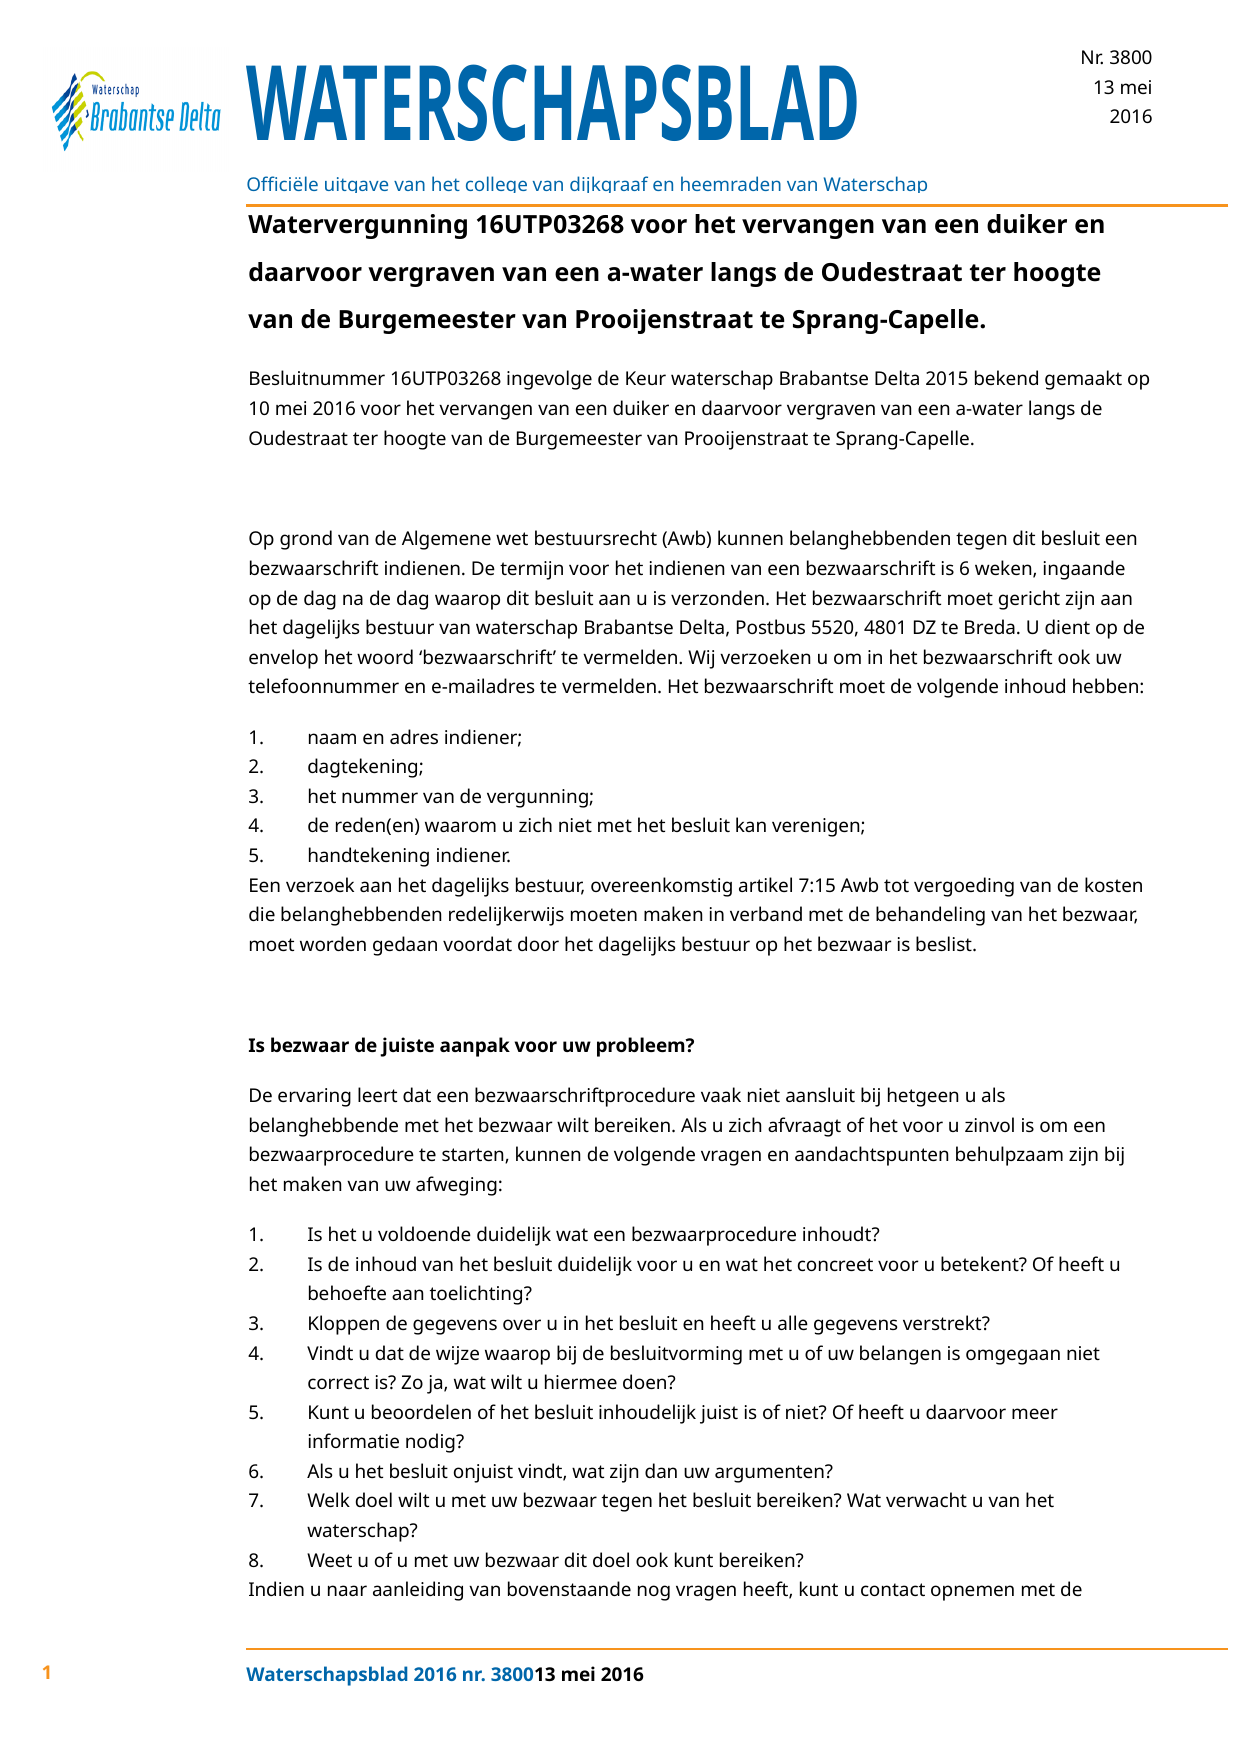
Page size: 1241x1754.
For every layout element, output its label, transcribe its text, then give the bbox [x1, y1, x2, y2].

list het nummer van de vergunning; [248, 783, 1152, 809]
list Welk doel wilt u met uw bezwaar tegen het besluit bereiken? Wat verwacht u van het waterschap? [248, 1488, 1152, 1543]
list Kloppen de gegevens over u in het besluit en heeft u alle gegevens verstrekt? [248, 1310, 1152, 1336]
text Indien u naar aanleiding van bovenstaande nog vragen heeft, kunt u contact opnemen met de [248, 1576, 1152, 1602]
list Vindt u dat de wijze waarop bij de besluitvorming met u of uw belangen is omgegaan niet correct is? Zo ja, wat wilt u hiermee doen? [248, 1340, 1152, 1395]
list de reden(en) waarom u zich niet met het besluit kan verenigen; [248, 813, 1152, 838]
text Op grond van de Algemene wet bestuursrecht (Awb) kunnen belanghebbenden tegen dit besluit een bezwaarschrift indienen. De termijn voor het indienen van een bezwaarschrift is 6 weken, ingaande op de dag na de dag waarop dit besluit aan u is verzonden. Het bezwaarschrift moet gericht zijn aan het dagelijks bestuur van waterschap Brabantse Delta, Postbus 5520, 4801 DZ te Breda. U dient op de envelop het woord ‘bezwaarschrift’ te vermelden. Wij verzoeken u om in het bezwaarschrift ook uw telefoonnummer en e‑mailadres te vermelden. Het bezwaarschrift moet de volgende inhoud hebben: [248, 526, 1152, 699]
text Watervergunning 16UTP03268 voor het vervangen van een duiker en daarvoor vergraven van een a-water langs de Oudestraat ter hoogte van de Burgemeester van Prooijenstraat te Sprang-Capelle. [248, 207, 1152, 336]
list Kunt u beoordelen of het besluit inhoudelijk juist is of niet? Of heeft u daarvoor meer informatie nodig? [248, 1399, 1152, 1454]
list Als u het besluit onjuist vindt, wat zijn dan uw argumenten? [248, 1458, 1152, 1484]
list dagtekening; [248, 753, 1152, 779]
list Is de inhoud van het besluit duidelijk voor u en wat het concreet voor u betekent? Of heeft u behoefte aan toelichting? [248, 1251, 1152, 1306]
picture [41, 47, 231, 172]
text Is bezwaar de juiste aanpak voor uw probleem? [248, 1032, 1152, 1057]
list Is het u voldoende duidelijk wat een bezwaarprocedure inhoudt? [248, 1221, 1152, 1247]
list handtekening indiener. [248, 842, 1152, 868]
list Weet u of u met uw bezwaar dit doel ook kunt bereiken? [248, 1547, 1152, 1572]
text De ervaring leert dat een bezwaarschriftprocedure vaak niet aansluit bij hetgeen u als belanghebbende met het bezwaar wilt bereiken. Als u zich afvraagt of het voor u zinvol is om een bezwaarprocedure te starten, kunnen de volgende vragen en aandachtspunten behulpzaam zijn bij het maken van uw afweging: [248, 1082, 1152, 1197]
text Een verzoek aan het dagelijks bestuur, overeenkomstig artikel 7:15 Awb tot vergoeding van de kosten die belanghebbenden redelijkerwijs moeten maken in verband met de behandeling van het bezwaar, moet worden gedaan voordat door het dagelijks bestuur op het bezwaar is beslist. [248, 872, 1152, 957]
list naam en adres indiener; [248, 724, 1152, 749]
text Besluitnummer 16UTP03268 ingevolge de Keur waterschap Brabantse Delta 2015 bekend gemaakt op 10 mei 2016 voor het vervangen van een duiker en daarvoor vergraven van een a-water langs de Oudestraat ter hoogte van de Burgemeester van Prooijenstraat te Sprang-Capelle. [248, 366, 1152, 450]
